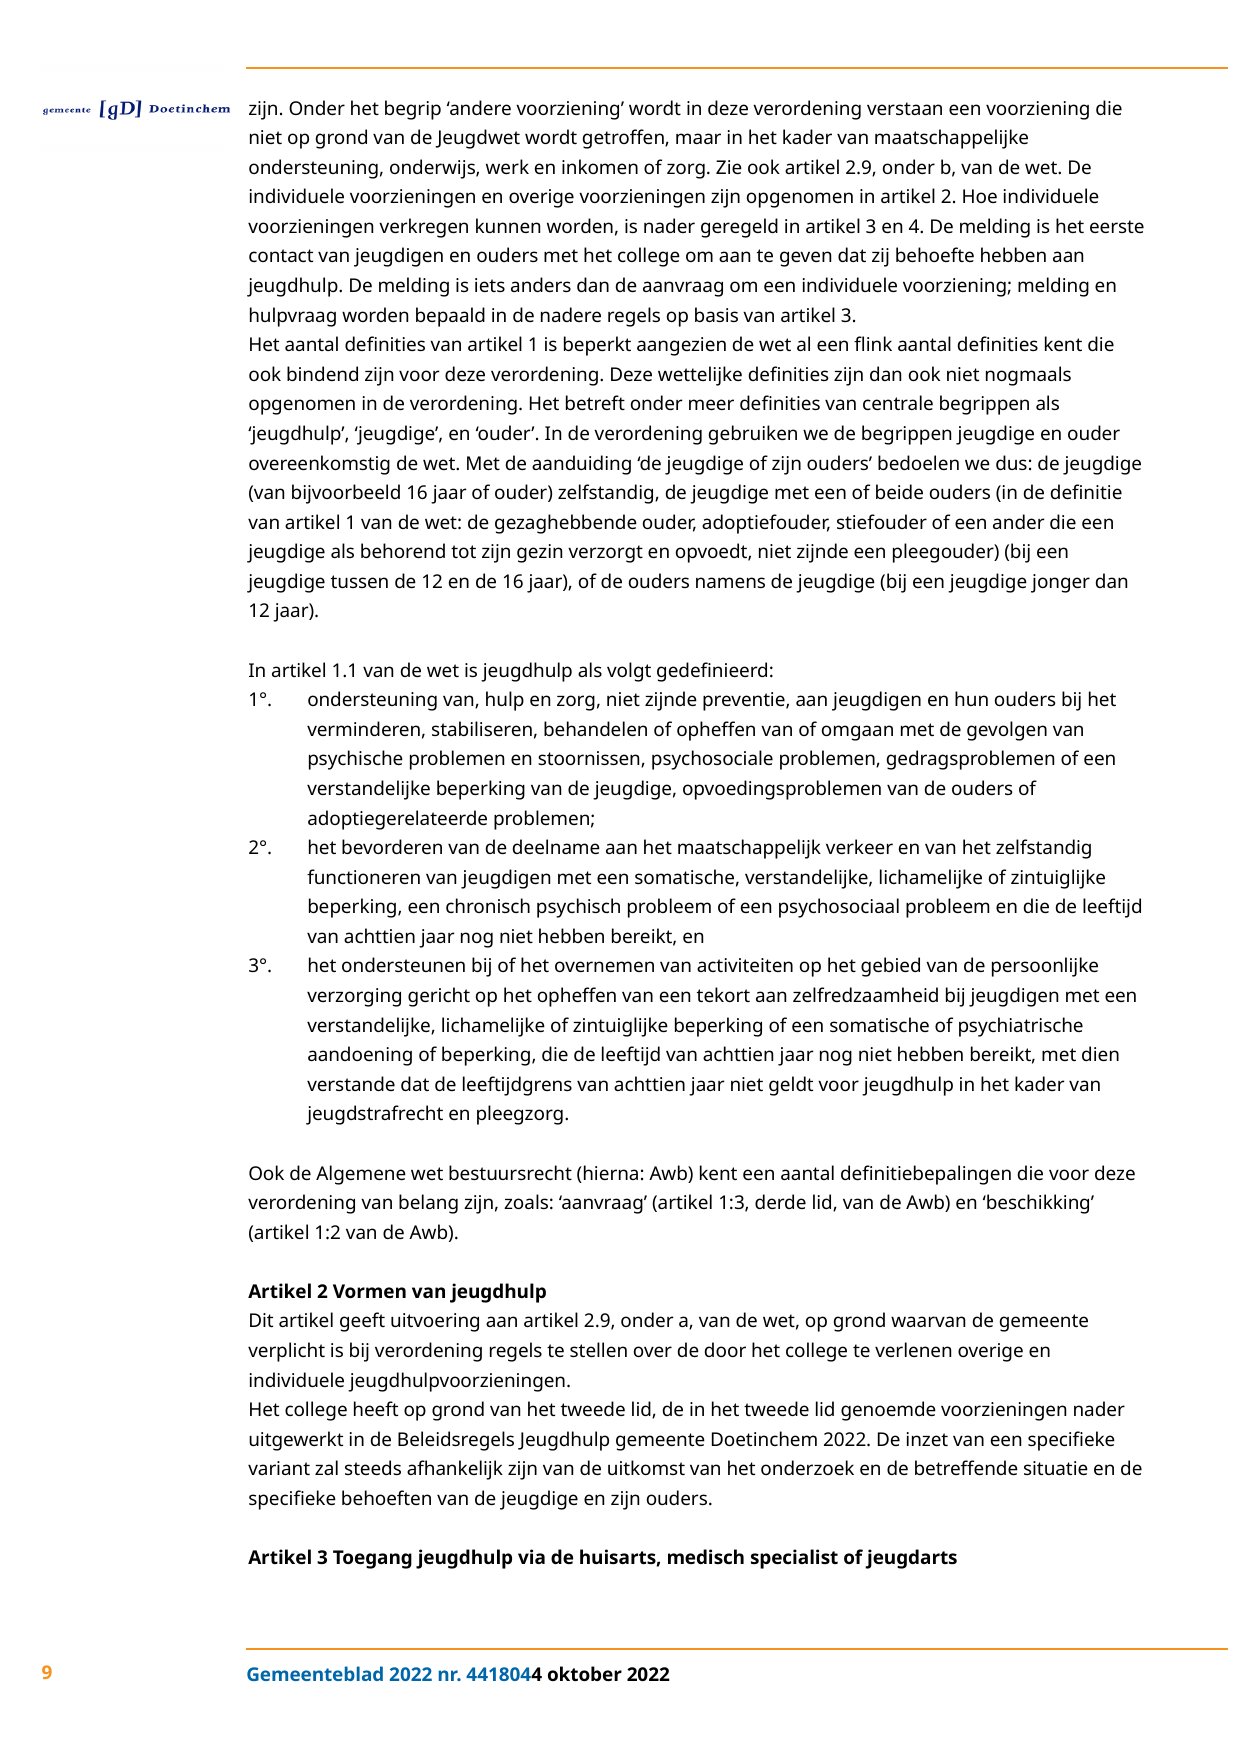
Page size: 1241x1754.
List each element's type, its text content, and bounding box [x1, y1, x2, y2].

text In artikel 1.1 van de wet is jeugdhulp als volgt gedefinieerd: [248, 657, 1152, 683]
text Het college heeft op grond van het tweede lid, de in het tweede lid genoemde voorzieningen nader uitgewerkt in de Beleidsregels Jeugdhulp gemeente Doetinchem 2022. De inzet van een specifieke variant zal steeds afhankelijk zijn van de uitkomst van het onderzoek en de betreffende situatie en de specifieke behoeften van de jeugdige en zijn ouders. [248, 1396, 1152, 1511]
list het bevorderen van de deelname aan het maatschappelijk verkeer en van het zelfstandig functioneren van jeugdigen met een somatische, verstandelijke, lichamelijke of zintuiglijke beperking, een chronisch psychisch probleem of een psychosociaal probleem en die de leeftijd van achttien jaar nog niet hebben bereikt, en [248, 834, 1152, 949]
text Dit artikel geeft uitvoering aan artikel 2.9, onder a, van de wet, op grond waarvan de gemeente verplicht is bij verordening regels te stellen over de door het college te verlenen overige en individuele jeugdhulpvoorzieningen. [248, 1308, 1152, 1393]
text Het aantal definities van artikel 1 is beperkt aangezien de wet al een flink aantal definities kent die ook bindend zijn voor deze verordening. Deze wettelijke definities zijn dan ook niet nogmaals opgenomen in de verordening. Het betreft onder meer definities van centrale begrippen als ‘jeugdhulp’, ‘jeugdige’, en ‘ouder’. In de verordening gebruiken we de begrippen jeugdige en ouder overeenkomstig de wet. Met de aanduiding ‘de jeugdige of zijn ouders’ bedoelen we dus: de jeugdige (van bijvoorbeeld 16 jaar of ouder) zelfstandig, de jeugdige met een of beide ouders (in de definitie van artikel 1 van de wet: de gezaghebbende ouder, adoptiefouder, stiefouder of een ander die een jeugdige als behorend tot zijn gezin verzorgt en opvoedt, niet zijnde een pleegouder) (bij een jeugdige tussen de 12 en de 16 jaar), of de ouders namens de jeugdige (bij een jeugdige jonger dan 12 jaar). [248, 331, 1152, 623]
text Artikel 2 Vormen van jeugdhulp [248, 1278, 1152, 1304]
text zijn. Onder het begrip ‘andere voorziening’ wordt in deze verordening verstaan een voorziening die niet op grond van de Jeugdwet wordt getroffen, maar in het kader van maatschappelijke ondersteuning, onderwijs, werk en inkomen of zorg. Zie ook artikel 2.9, onder b, van de wet. De individuele voorzieningen en overige voorzieningen zijn opgenomen in artikel 2. Hoe individuele voorzieningen verkregen kunnen worden, is nader geregeld in artikel 3 en 4. De melding is het eerste contact van jeugdigen en ouders met het college om aan te geven dat zij behoefte hebben aan jeugdhulp. De melding is iets anders dan de aanvraag om een individuele voorziening; melding en hulpvraag worden bepaald in de nadere regels op basis van artikel 3. [248, 95, 1152, 328]
text Ook de Algemene wet bestuursrecht (hierna: Awb) kent een aantal definitiebepalingen die voor deze verordening van belang zijn, zoals: ‘aanvraag’ (artikel 1:3, derde lid, van de Awb) en ‘beschikking’ (artikel 1:2 van de Awb). [248, 1160, 1152, 1245]
text Artikel 3 Toegang jeugdhulp via de huisarts, medisch specialist of jeugdarts [248, 1544, 1152, 1570]
list ondersteuning van, hulp en zorg, niet zijnde preventie, aan jeugdigen en hun ouders bij het verminderen, stabiliseren, behandelen of opheffen van of omgaan met de gevolgen van psychische problemen en stoornissen, psychosociale problemen, gedragsproblemen of een verstandelijke beperking van de jeugdige, opvoedingsproblemen van de ouders of adoptiegerelateerde problemen; [248, 686, 1152, 831]
list het ondersteunen bij of het overnemen van activiteiten op het gebied van de persoonlijke verzorging gericht op het opheffen van een tekort aan zelfredzaamheid bij jeugdigen met een verstandelijke, lichamelijke of zintuiglijke beperking of een somatische of psychiatrische aandoening of beperking, die de leeftijd van achttien jaar nog niet hebben bereikt, met dien verstande dat de leeftijdgrens van achttien jaar niet geldt voor jeugdhulp in het kader van jeugdstrafrecht en pleegzorg. [248, 953, 1152, 1126]
picture [41, 47, 231, 172]
